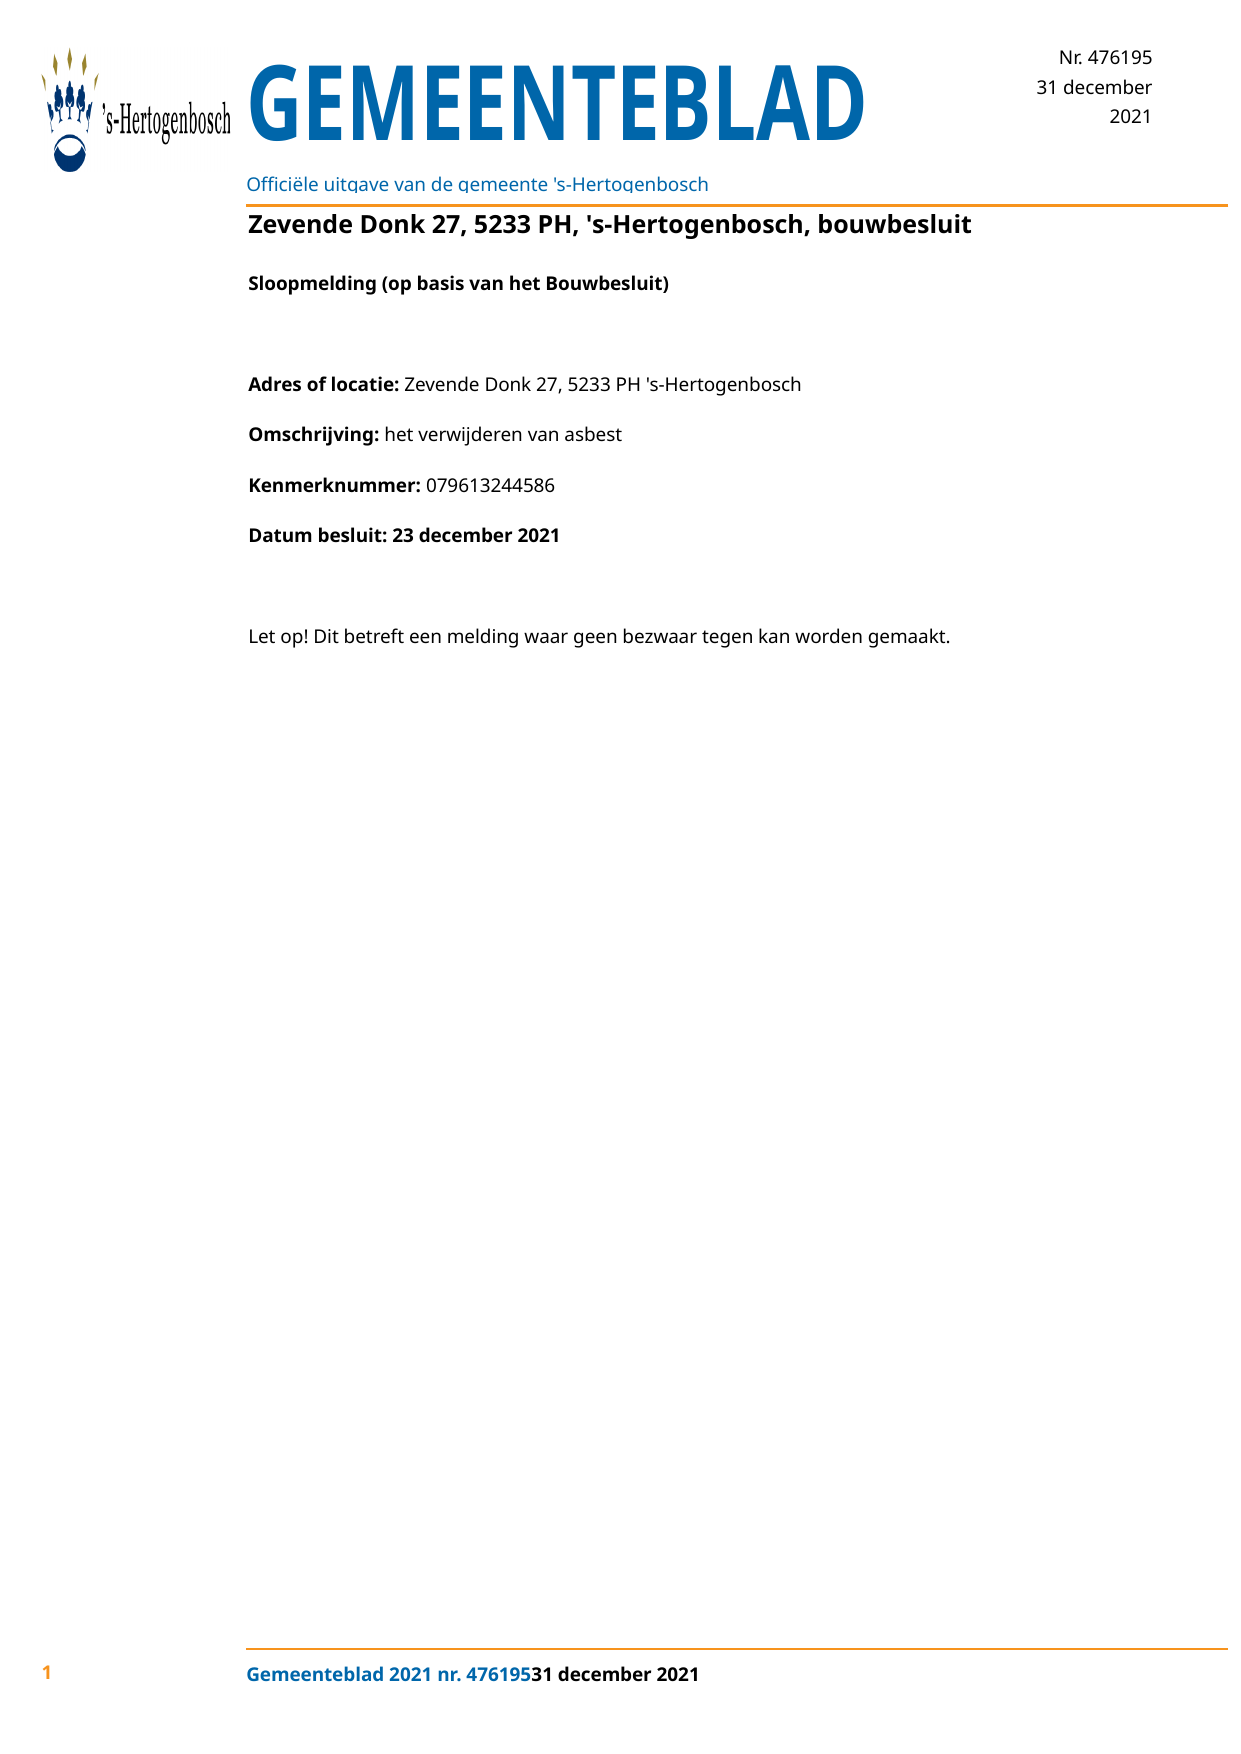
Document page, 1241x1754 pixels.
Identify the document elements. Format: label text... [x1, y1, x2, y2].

text Datum besluit: 23 december 2021 [248, 522, 1152, 548]
text Sloopmelding (op basis van het Bouwbesluit) [248, 270, 1152, 296]
text Zevende Donk 27, 5233 PH, 's-Hertogenbosch, bouwbesluit [248, 207, 1152, 241]
text Adres of locatie: Zevende Donk 27, 5233 PH 's-Hertogenbosch [248, 371, 1152, 397]
text Kenmerknummer: 079613244586 [248, 472, 1152, 498]
text Omschrijving: het verwijderen van asbest [248, 422, 1152, 447]
text Let op! Dit betreft een melding waar geen bezwaar tegen kan worden gemaakt. [248, 623, 1152, 649]
picture [41, 47, 231, 172]
